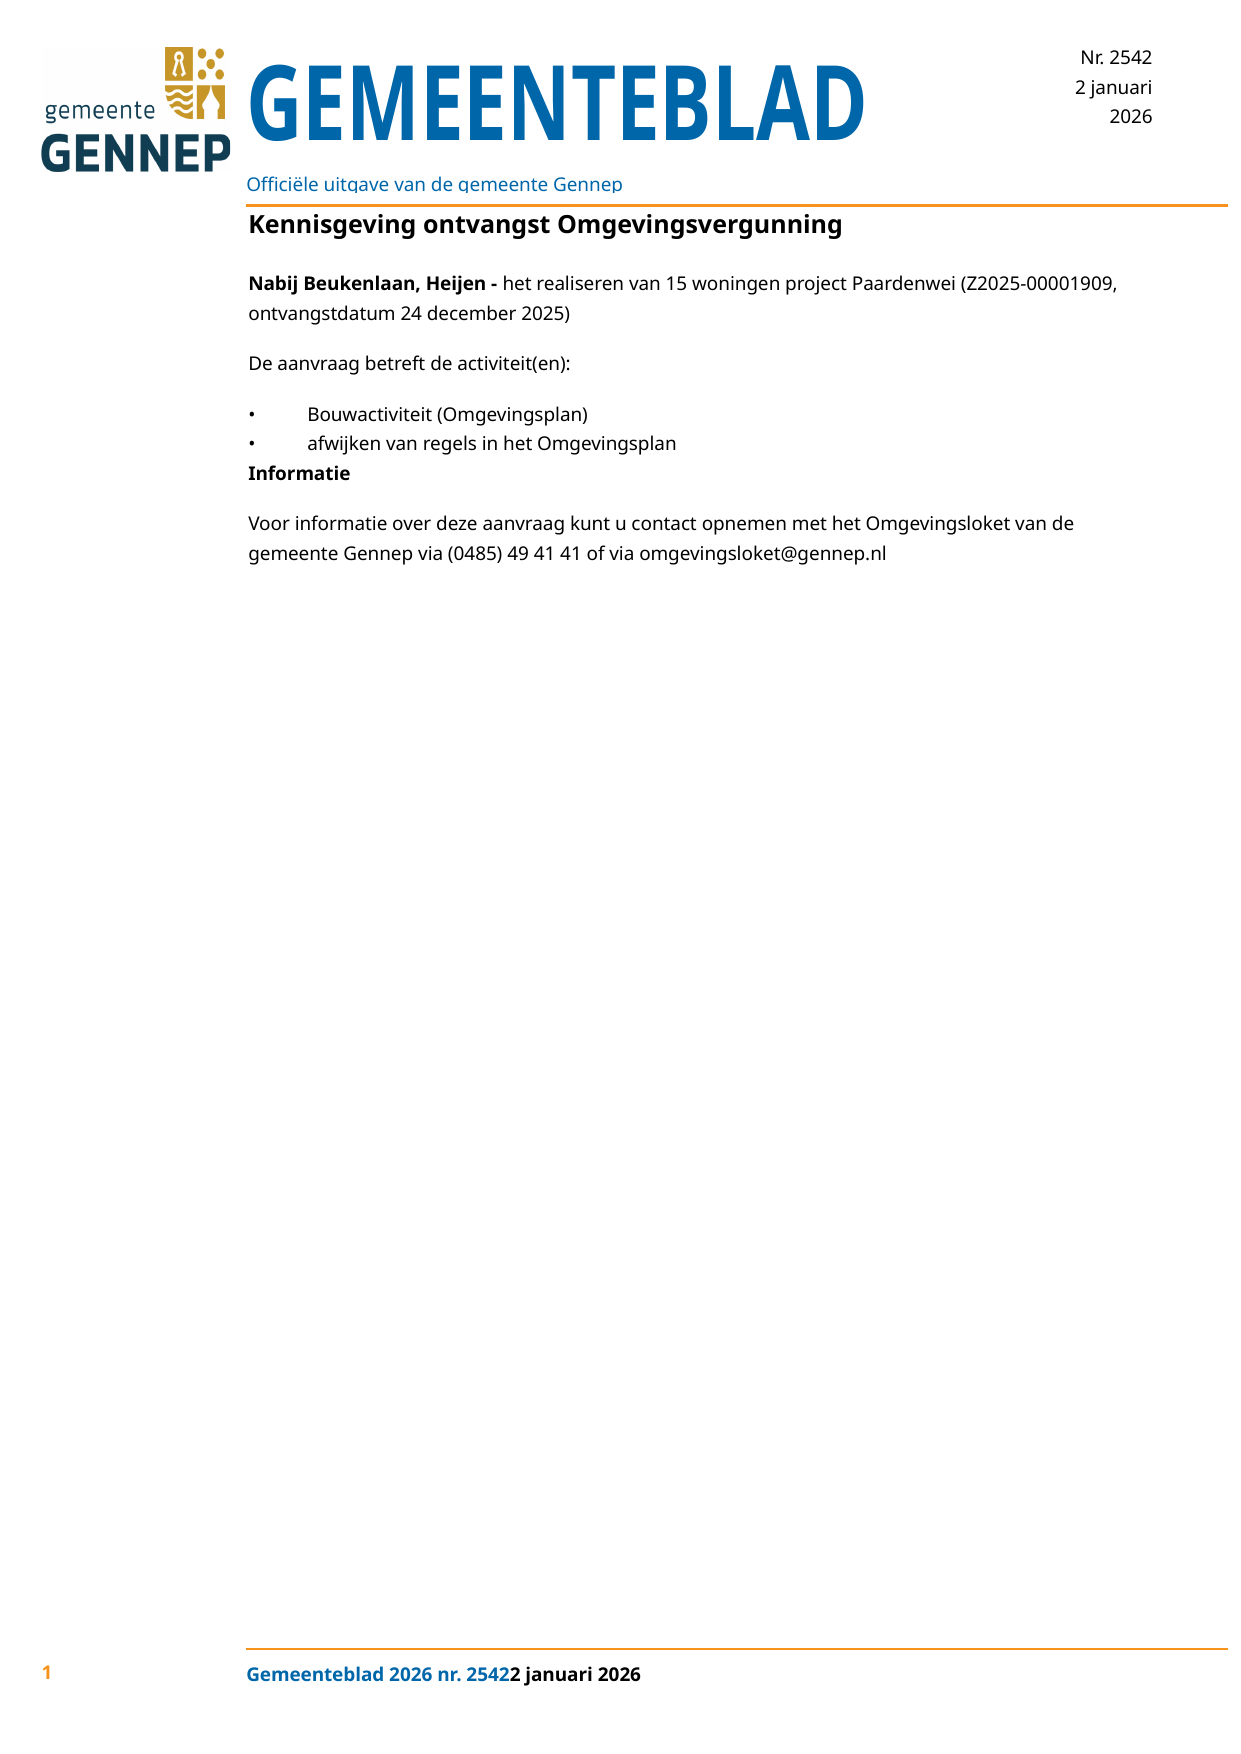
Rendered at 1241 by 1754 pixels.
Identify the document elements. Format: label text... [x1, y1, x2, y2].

list Bouwactiviteit (Omgevingsplan) [248, 401, 1152, 426]
list afwijken van regels in het Omgevingsplan [248, 430, 1152, 456]
text Informatie [248, 460, 1152, 486]
text Kennisgeving ontvangst Omgevingsvergunning [248, 207, 1152, 241]
text Nabij Beukenlaan, Heijen - het realiseren van 15 woningen project Paardenwei (Z2025-00001909, ontvangstdatum 24 december 2025) [248, 270, 1152, 326]
text Voor informatie over deze aanvraag kunt u contact opnemen met het Omgevingsloket van de gemeente Gennep via (0485) 49 41 41 of via omgevingsloket@gennep.nl [248, 510, 1152, 566]
picture [41, 47, 231, 172]
text De aanvraag betreft de activiteit(en): [248, 350, 1152, 376]
